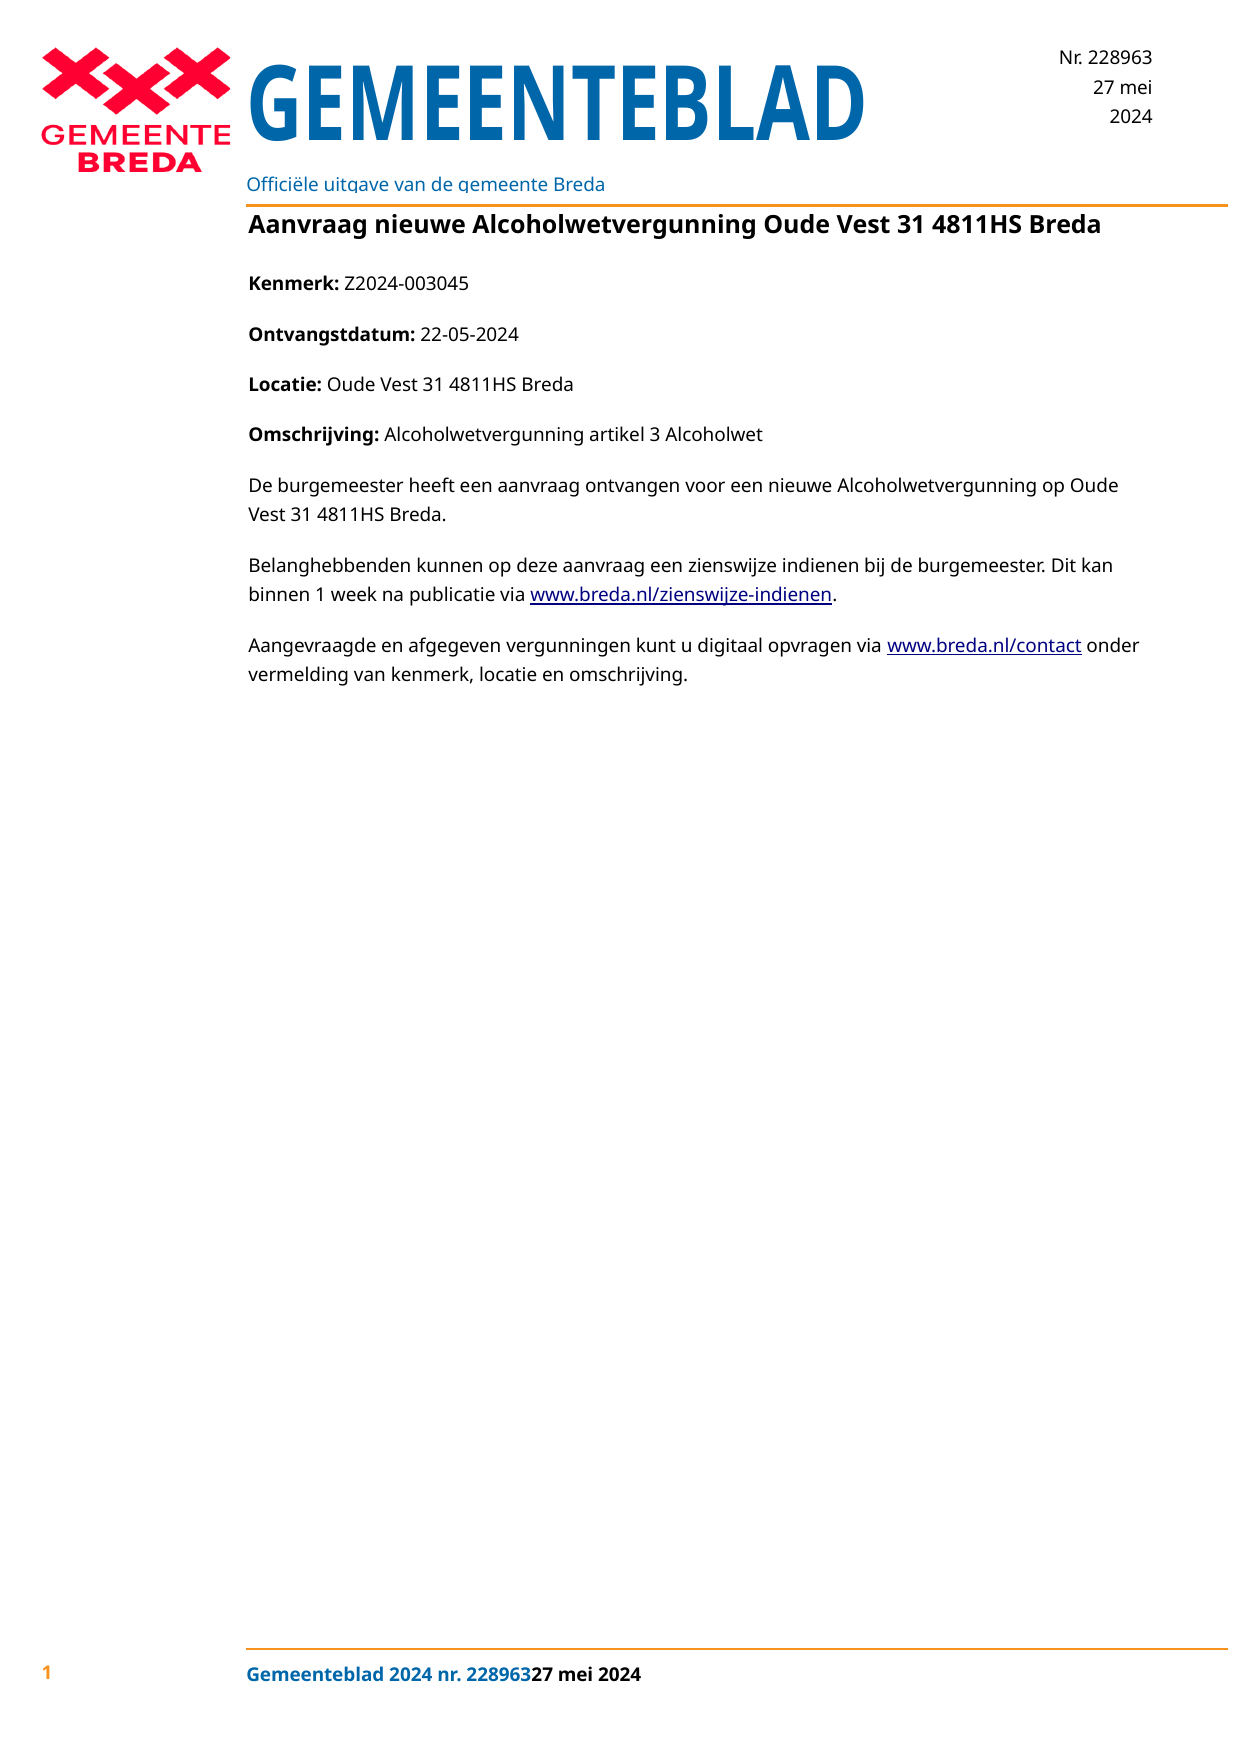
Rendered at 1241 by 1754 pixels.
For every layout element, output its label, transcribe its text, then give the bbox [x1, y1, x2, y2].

text De burgemeester heeft een aanvraag ontvangen voor een nieuwe Alcoholwetvergunning op Oude Vest 31 4811HS Breda. [248, 472, 1152, 527]
text Aanvraag nieuwe Alcoholwetvergunning Oude Vest 31 4811HS Breda [248, 207, 1152, 241]
text Omschrijving: Alcoholwetvergunning artikel 3 Alcoholwet [248, 422, 1152, 447]
picture [41, 47, 231, 172]
text Kenmerk: Z2024-003045 [248, 270, 1152, 296]
text Ontvangstdatum: 22-05-2024 [248, 321, 1152, 346]
text Aangevraagde en afgegeven vergunningen kunt u digitaal opvragen via www.breda.nl/contact onder vermelding van kenmerk, locatie en omschrijving. [248, 632, 1152, 687]
text Belanghebbenden kunnen op deze aanvraag een zienswijze indienen bij de burgemeester. Dit kan binnen 1 week na publicatie via www.breda.nl/zienswijze-indienen. [248, 552, 1152, 607]
text Locatie: Oude Vest 31 4811HS Breda [248, 371, 1152, 397]
